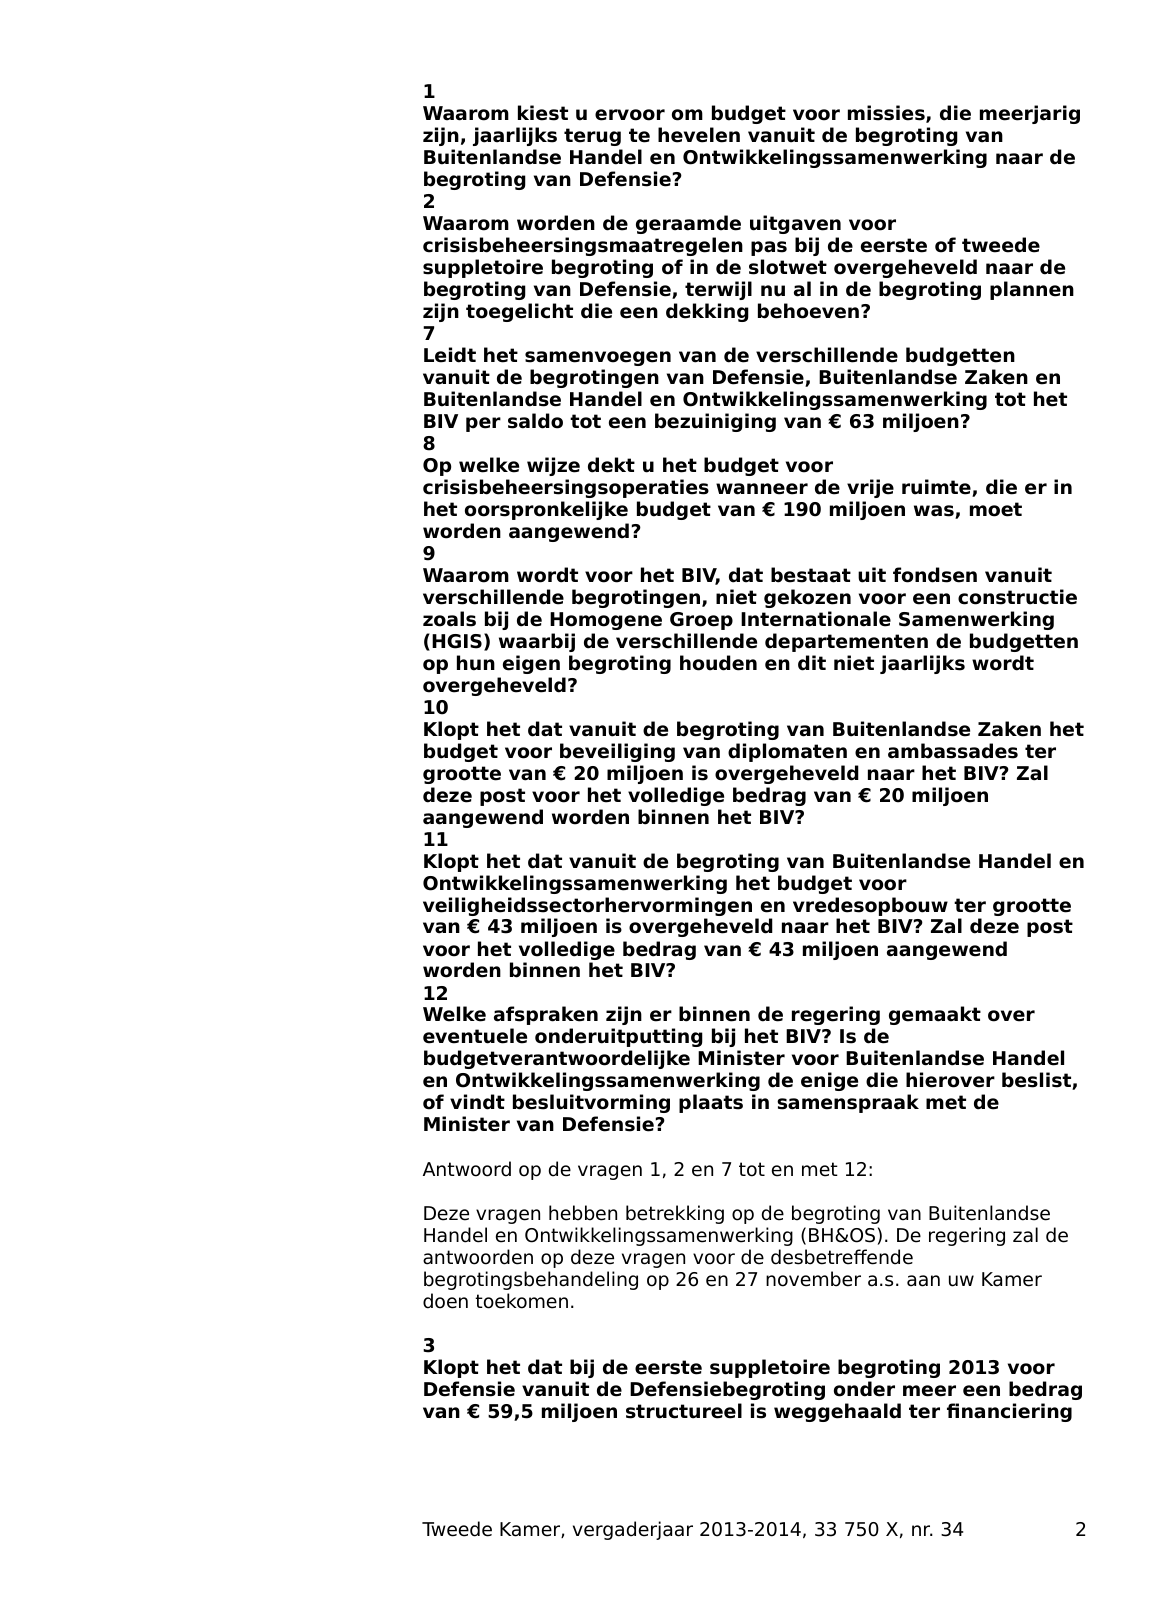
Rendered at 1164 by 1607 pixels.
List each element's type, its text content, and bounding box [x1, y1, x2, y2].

text 7 [422, 323, 1087, 345]
text Leidt het samenvoegen van de verschillende budgetten vanuit de begrotingen van Defensie, Buitenlandse Zaken en Buitenlandse Handel en Ontwikkelingssamenwerking tot het BIV per saldo tot een bezuiniging van € 63 miljoen? [422, 345, 1087, 433]
text 10 [422, 697, 1087, 719]
text Klopt het dat bij de eerste suppletoire begroting 2013 voor Defensie vanuit de Defensiebegroting onder meer een bedrag van € 59,5 miljoen structureel is weggehaald ter financiering [422, 1357, 1087, 1423]
text Waarom worden de geraamde uitgaven voor crisisbeheersingsmaatregelen pas bij de eerste of tweede suppletoire begroting of in de slotwet overgeheveld naar de begroting van Defensie, terwijl nu al in de begroting plannen zijn toegelicht die een dekking behoeven? [422, 213, 1087, 323]
text Deze vragen hebben betrekking op de begroting van Buitenlandse Handel en Ontwikkelingssamenwerking (BH&OS). De regering zal de antwoorden op deze vragen voor de desbetreffende begrotingsbehandeling op 26 en 27 november a.s. aan uw Kamer doen toekomen. [422, 1203, 1087, 1312]
text 9 [422, 543, 1087, 565]
text 1 [422, 81, 1087, 103]
text Antwoord op de vragen 1, 2 en 7 tot en met 12: [422, 1158, 1087, 1180]
text Waarom wordt voor het BIV, dat bestaat uit fondsen vanuit verschillende begrotingen, niet gekozen voor een constructie zoals bij de Homogene Groep Internationale Samenwerking (HGIS) waarbij de verschillende departementen de budgetten op hun eigen begroting houden en dit niet jaarlijks wordt overgeheveld? [422, 565, 1087, 697]
text Klopt het dat vanuit de begroting van Buitenlandse Handel en Ontwikkelingssamenwerking het budget voor veiligheidssectorhervormingen en vredesopbouw ter grootte van € 43 miljoen is overgeheveld naar het BIV? Zal deze post voor het volledige bedrag van € 43 miljoen aangewend worden binnen het BIV? [422, 851, 1087, 982]
text 3 [422, 1335, 1087, 1357]
text Klopt het dat vanuit de begroting van Buitenlandse Zaken het budget voor beveiliging van diplomaten en ambassades ter grootte van € 20 miljoen is overgeheveld naar het BIV? Zal deze post voor het volledige bedrag van € 20 miljoen aangewend worden binnen het BIV? [422, 719, 1087, 828]
text Welke afspraken zijn er binnen de regering gemaakt over eventuele onderuitputting bij het BIV? Is de budgetverantwoordelijke Minister voor Buitenlandse Handel en Ontwikkelingssamenwerking de enige die hierover beslist, of vindt besluitvorming plaats in samenspraak met de Minister van Defensie? [422, 1004, 1087, 1136]
text 12 [422, 982, 1087, 1004]
text Waarom kiest u ervoor om budget voor missies, die meerjarig zijn, jaarlijks terug te hevelen vanuit de begroting van Buitenlandse Handel en Ontwikkelingssamenwerking naar de begroting van Defensie? [422, 103, 1087, 191]
text 11 [422, 828, 1087, 851]
text Op welke wijze dekt u het budget voor crisisbeheersingsoperaties wanneer de vrije ruimte, die er in het oorspronkelijke budget van € 190 miljoen was, moet worden aangewend? [422, 455, 1087, 543]
text 2 [422, 191, 1087, 213]
text 8 [422, 433, 1087, 455]
